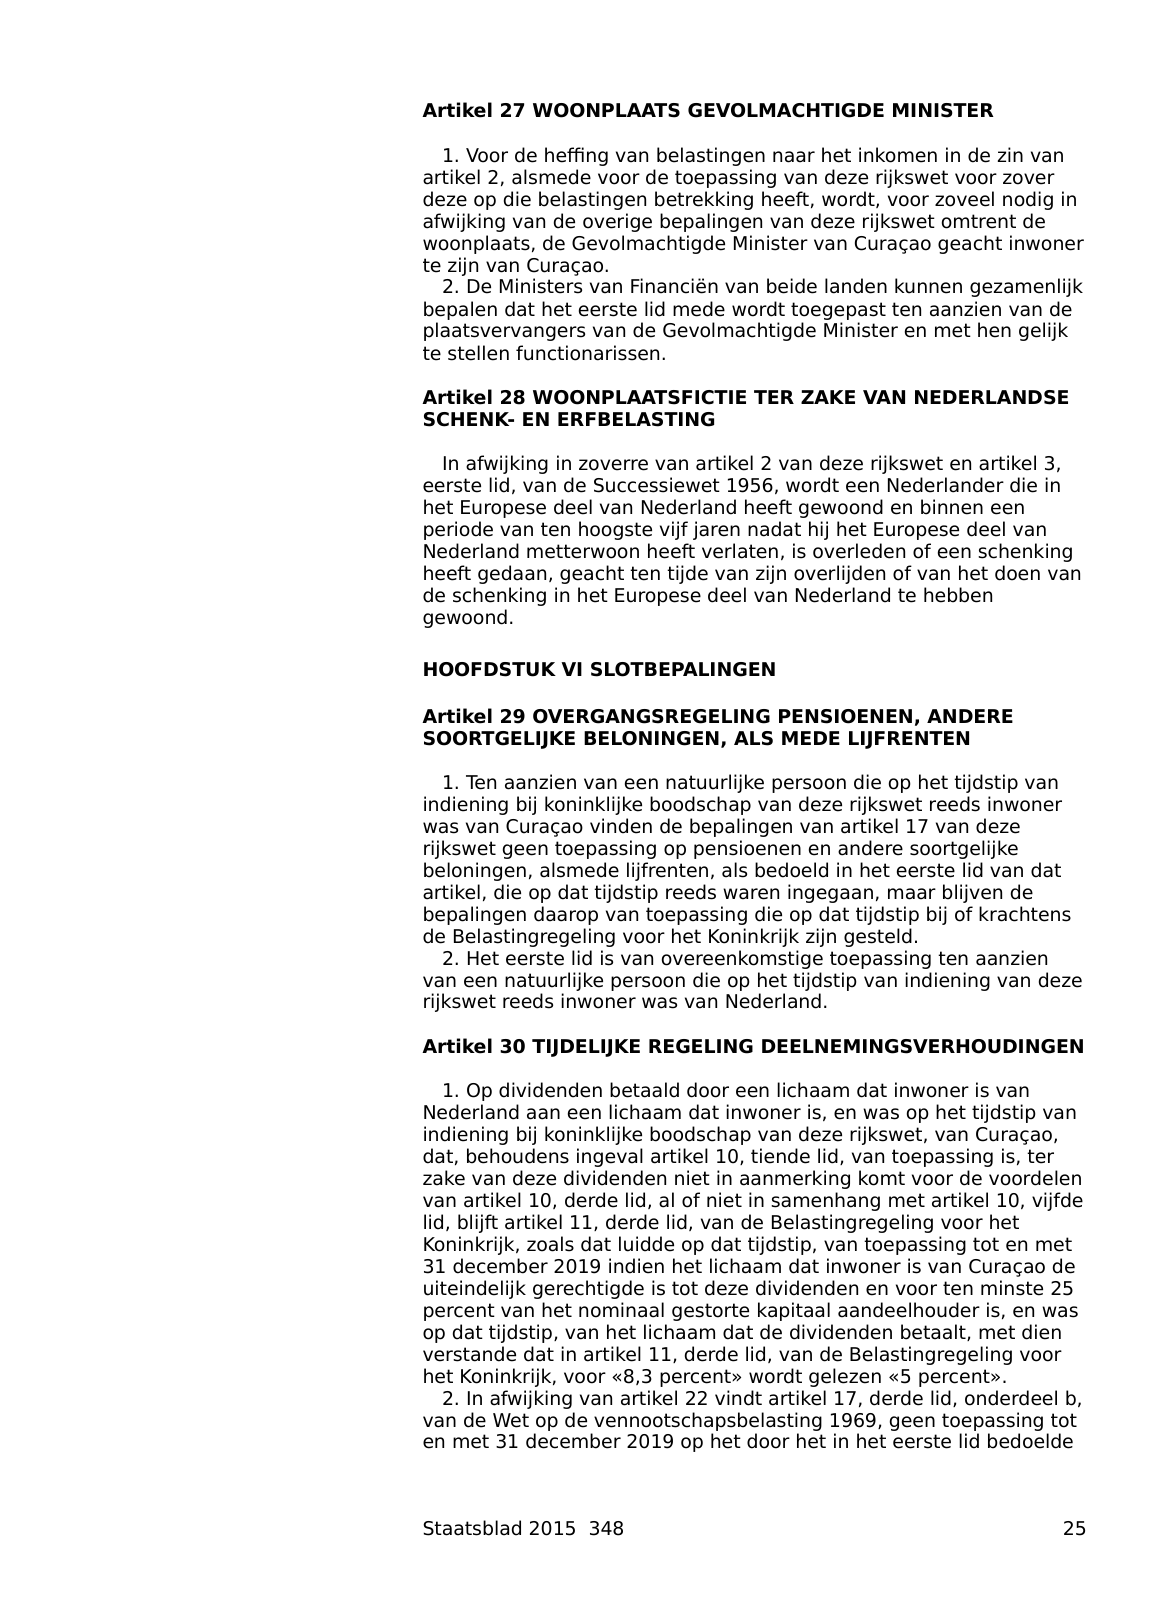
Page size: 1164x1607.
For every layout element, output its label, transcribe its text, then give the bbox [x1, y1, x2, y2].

text 1. Voor de heffing van belastingen naar het inkomen in de zin van artikel 2, alsmede voor de toepassing van deze rijkswet voor zover deze op die belastingen betrekking heeft, wordt, voor zoveel nodig in afwijking van de overige bepalingen van deze rijkswet omtrent de woonplaats, de Gevolmachtigde Minister van Curaçao geacht inwoner te zijn van Curaçao. [422, 144, 1087, 276]
subtitle HOOFDSTUK VI SLOTBEPALINGEN [422, 658, 1087, 681]
text 2. De Ministers van Financiën van beide landen kunnen gezamenlijk bepalen dat het eerste lid mede wordt toegepast ten aanzien van de plaatsvervangers van de Gevolmachtigde Minister en met hen gelijk te stellen functionarissen. [422, 276, 1087, 364]
subtitle Artikel 29 OVERGANGSREGELING PENSIOENEN, ANDERE SOORTGELIJKE BELONINGEN, ALS MEDE LIJFRENTEN [422, 706, 1087, 749]
subtitle Artikel 30 TIJDELIJKE REGELING DEELNEMINGSVERHOUDINGEN [422, 1036, 1087, 1058]
text 2. In afwijking van artikel 22 vindt artikel 17, derde lid, onderdeel b, van de Wet op de vennootschapsbelasting 1969, geen toepassing tot en met 31 december 2019 op het door het in het eerste lid bedoelde [422, 1387, 1087, 1453]
text 1. Ten aanzien van een natuurlijke persoon die op het tijdstip van indiening bij koninklijke boodschap van deze rijkswet reeds inwoner was van Curaçao vinden de bepalingen van artikel 17 van deze rijkswet geen toepassing op pensioenen en andere soortgelijke beloningen, alsmede lijfrenten, als bedoeld in het eerste lid van dat artikel, die op dat tijdstip reeds waren ingegaan, maar blijven de bepalingen daarop van toepassing die op dat tijdstip bij of krachtens de Belastingregeling voor het Koninkrijk zijn gesteld. [422, 772, 1087, 947]
subtitle Artikel 27 WOONPLAATS GEVOLMACHTIGDE MINISTER [422, 100, 1087, 122]
text In afwijking in zoverre van artikel 2 van deze rijkswet en artikel 3, eerste lid, van de Successiewet 1956, wordt een Nederlander die in het Europese deel van Nederland heeft gewoond en binnen een periode van ten hoogste vijf jaren nadat hij het Europese deel van Nederland metterwoon heeft verlaten, is overleden of een schenking heeft gedaan, geacht ten tijde van zijn overlijden of van het doen van de schenking in het Europese deel van Nederland te hebben gewoond. [422, 453, 1087, 628]
text 2. Het eerste lid is van overeenkomstige toepassing ten aanzien van een natuurlijke persoon die op het tijdstip van indiening van deze rijkswet reeds inwoner was van Nederland. [422, 947, 1087, 1013]
text 1. Op dividenden betaald door een lichaam dat inwoner is van Nederland aan een lichaam dat inwoner is, en was op het tijdstip van indiening bij koninklijke boodschap van deze rijkswet, van Curaçao, dat, behoudens ingeval artikel 10, tiende lid, van toepassing is, ter zake van deze dividenden niet in aanmerking komt voor de voordelen van artikel 10, derde lid, al of niet in samenhang met artikel 10, vijfde lid, blijft artikel 11, derde lid, van de Belastingregeling voor het Koninkrijk, zoals dat luidde op dat tijdstip, van toepassing tot en met 31 december 2019 indien het lichaam dat inwoner is van Curaçao de uiteindelijk gerechtigde is tot deze dividenden en voor ten minste 25 percent van het nominaal gestorte kapitaal aandeelhouder is, en was op dat tijdstip, van het lichaam dat de dividenden betaalt, met dien verstande dat in artikel 11, derde lid, van de Belastingregeling voor het Koninkrijk, voor «8,3 percent» wordt gelezen «5 percent». [422, 1080, 1087, 1387]
subtitle Artikel 28 WOONPLAATSFICTIE TER ZAKE VAN NEDERLANDSE SCHENK- EN ERFBELASTING [422, 387, 1087, 431]
